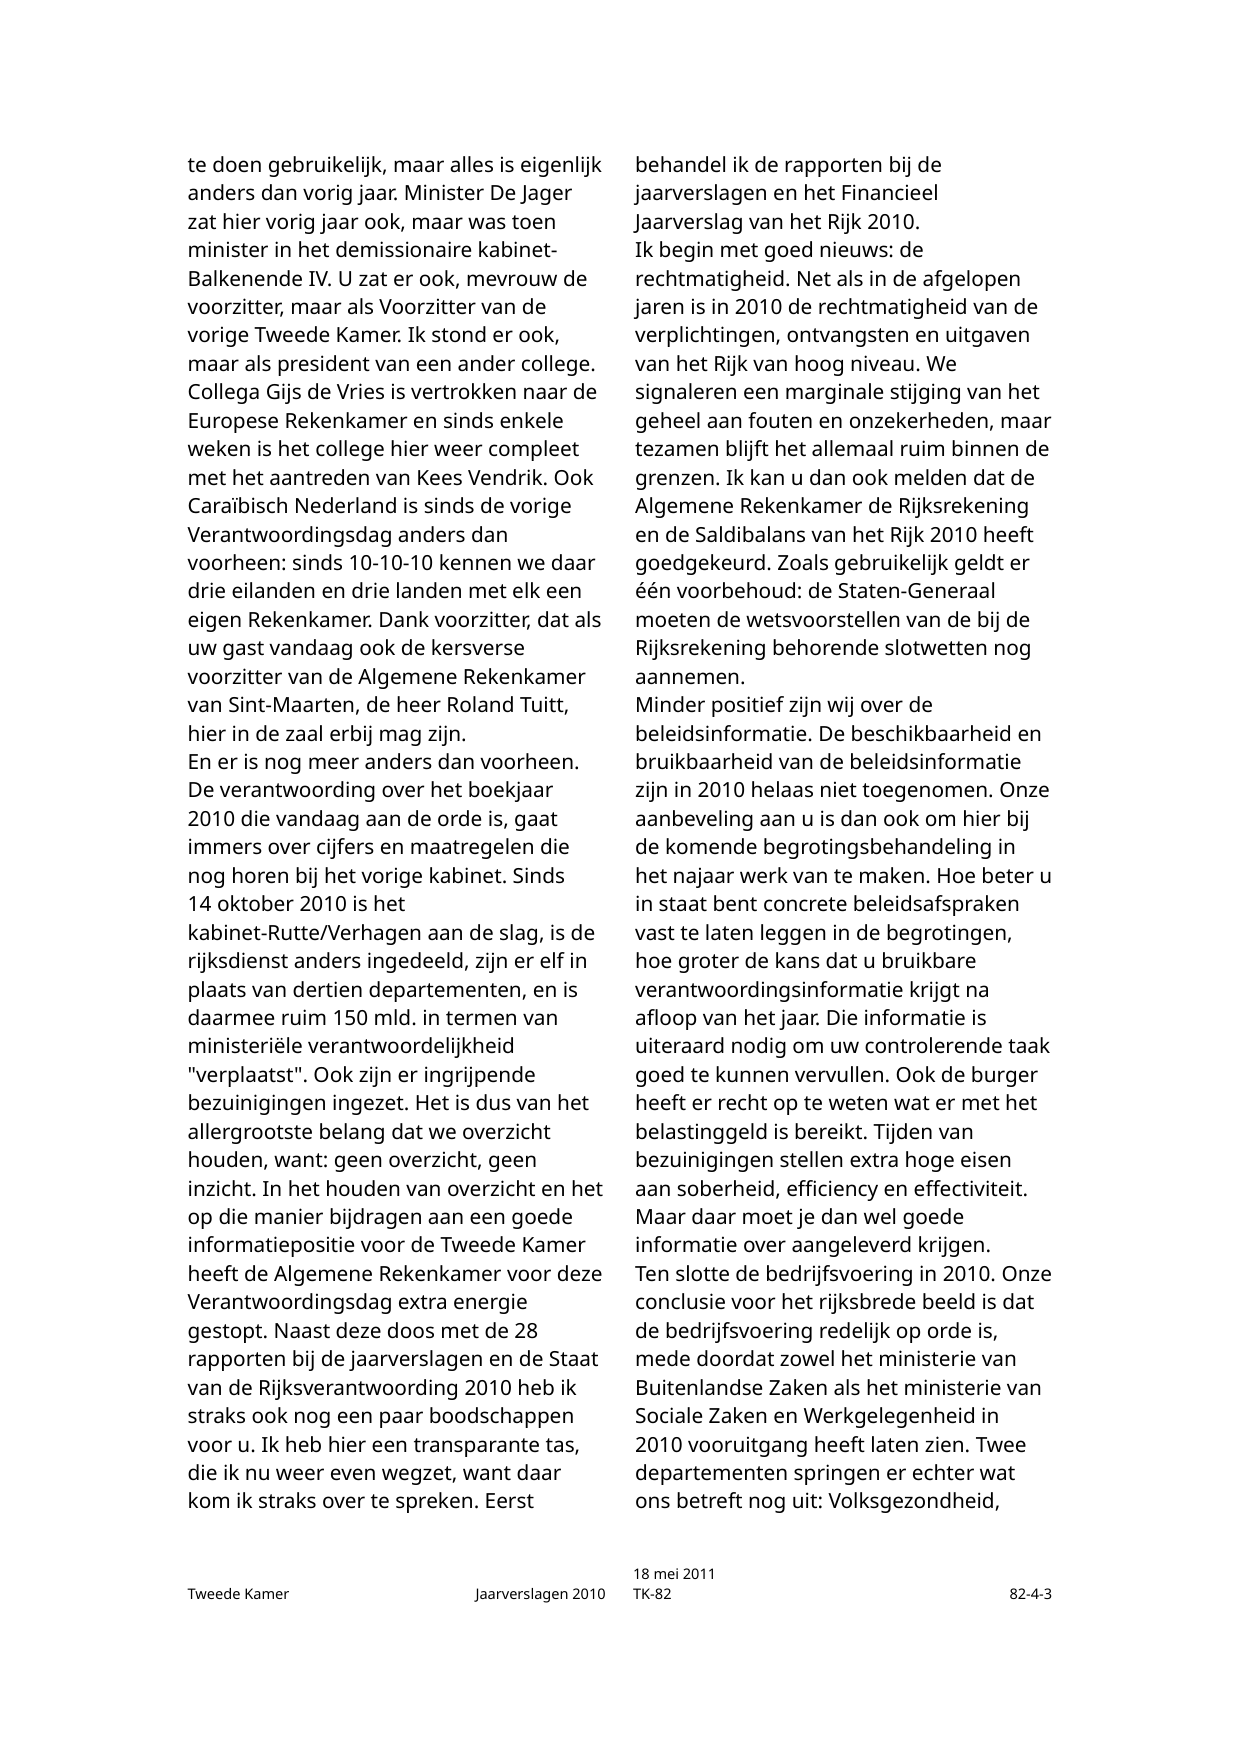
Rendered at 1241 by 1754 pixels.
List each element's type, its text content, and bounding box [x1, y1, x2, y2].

text te doen gebruikelijk, maar alles is eigenlijk anders dan vorig jaar. Minister De Jager zat hier vorig jaar ook, maar was toen minister in het demissionaire kabinet-Balkenende IV. U zat er ook, mevrouw de voorzitter, maar als Voorzitter van de vorige Tweede Kamer. Ik stond er ook, maar als president van een ander college. Collega Gijs de Vries is vertrokken naar de Europese Rekenkamer en sinds enkele weken is het college hier weer compleet met het aantreden van Kees Vendrik. Ook Caraïbisch Nederland is sinds de vorige Verantwoordingsdag anders dan voorheen: sinds 10-10-10 kennen we daar drie eilanden en drie landen met elk een eigen Rekenkamer. Dank voorzitter, dat als uw gast vandaag ook de kersverse voorzitter van de Algemene Rekenkamer van Sint-Maarten, de heer Roland Tuitt, hier in de zaal erbij mag zijn. [187, 150, 605, 747]
text Ik begin met goed nieuws: de rechtmatigheid. Net als in de afgelopen jaren is in 2010 de rechtmatigheid van de verplichtingen, ontvangsten en uitgaven van het Rijk van hoog niveau. We signaleren een marginale stijging van het geheel aan fouten en onzekerheden, maar tezamen blijft het allemaal ruim binnen de grenzen. Ik kan u dan ook melden dat de Algemene Rekenkamer de Rijksrekening en de Saldibalans van het Rijk 2010 heeft goedgekeurd. Zoals gebruikelijk geldt er één voorbehoud: de Staten-Generaal moeten de wetsvoorstellen van de bij de Rijksrekening behorende slotwetten nog aannemen. [635, 235, 1053, 690]
text behandel ik de rapporten bij de jaarverslagen en het Financieel Jaarverslag van het Rijk 2010. [635, 150, 1053, 235]
text Minder positief zijn wij over de beleidsinformatie. De beschikbaarheid en bruikbaarheid van de beleidsinformatie zijn in 2010 helaas niet toegenomen. Onze aanbeveling aan u is dan ook om hier bij de komende begrotingsbehandeling in het najaar werk van te maken. Hoe beter u in staat bent concrete beleidsafspraken vast te laten leggen in de begrotingen, hoe groter de kans dat u bruikbare verantwoordingsinformatie krijgt na afloop van het jaar. Die informatie is uiteraard nodig om uw controlerende taak goed te kunnen vervullen. Ook de burger heeft er recht op te weten wat er met het belastinggeld is bereikt. Tijden van bezuinigingen stellen extra hoge eisen aan soberheid, efficiency en effectiviteit. Maar daar moet je dan wel goede informatie over aangeleverd krijgen. [635, 690, 1053, 1259]
text Ten slotte de bedrijfsvoering in 2010. Onze conclusie voor het rijksbrede beeld is dat de bedrijfsvoering redelijk op orde is, mede doordat zowel het ministerie van Buitenlandse Zaken als het ministerie van Sociale Zaken en Werkgelegenheid in 2010 vooruitgang heeft laten zien. Twee departementen springen er echter wat ons betreft nog uit: Volksgezondheid, [635, 1259, 1053, 1515]
text En er is nog meer anders dan voorheen. De verantwoording over het boekjaar 2010 die vandaag aan de orde is, gaat immers over cijfers en maatregelen die nog horen bij het vorige kabinet. Sinds 14 oktober 2010 is het kabinet-Rutte/Verhagen aan de slag, is de rijksdienst anders ingedeeld, zijn er elf in plaats van dertien departementen, en is daarmee ruim 150 mld. in termen van ministeriële verantwoordelijkheid "verplaatst". Ook zijn er ingrijpende bezuinigingen ingezet. Het is dus van het allergrootste belang dat we overzicht houden, want: geen overzicht, geen inzicht. In het houden van overzicht en het op die manier bijdragen aan een goede informatiepositie voor de Tweede Kamer heeft de Algemene Rekenkamer voor deze Verantwoordingsdag extra energie gestopt. Naast deze doos met de 28 rapporten bij de jaarverslagen en de Staat van de Rijksverantwoording 2010 heb ik straks ook nog een paar boodschappen voor u. Ik heb hier een transparante tas, die ik nu weer even wegzet, want daar kom ik straks over te spreken. Eerst [187, 747, 605, 1515]
